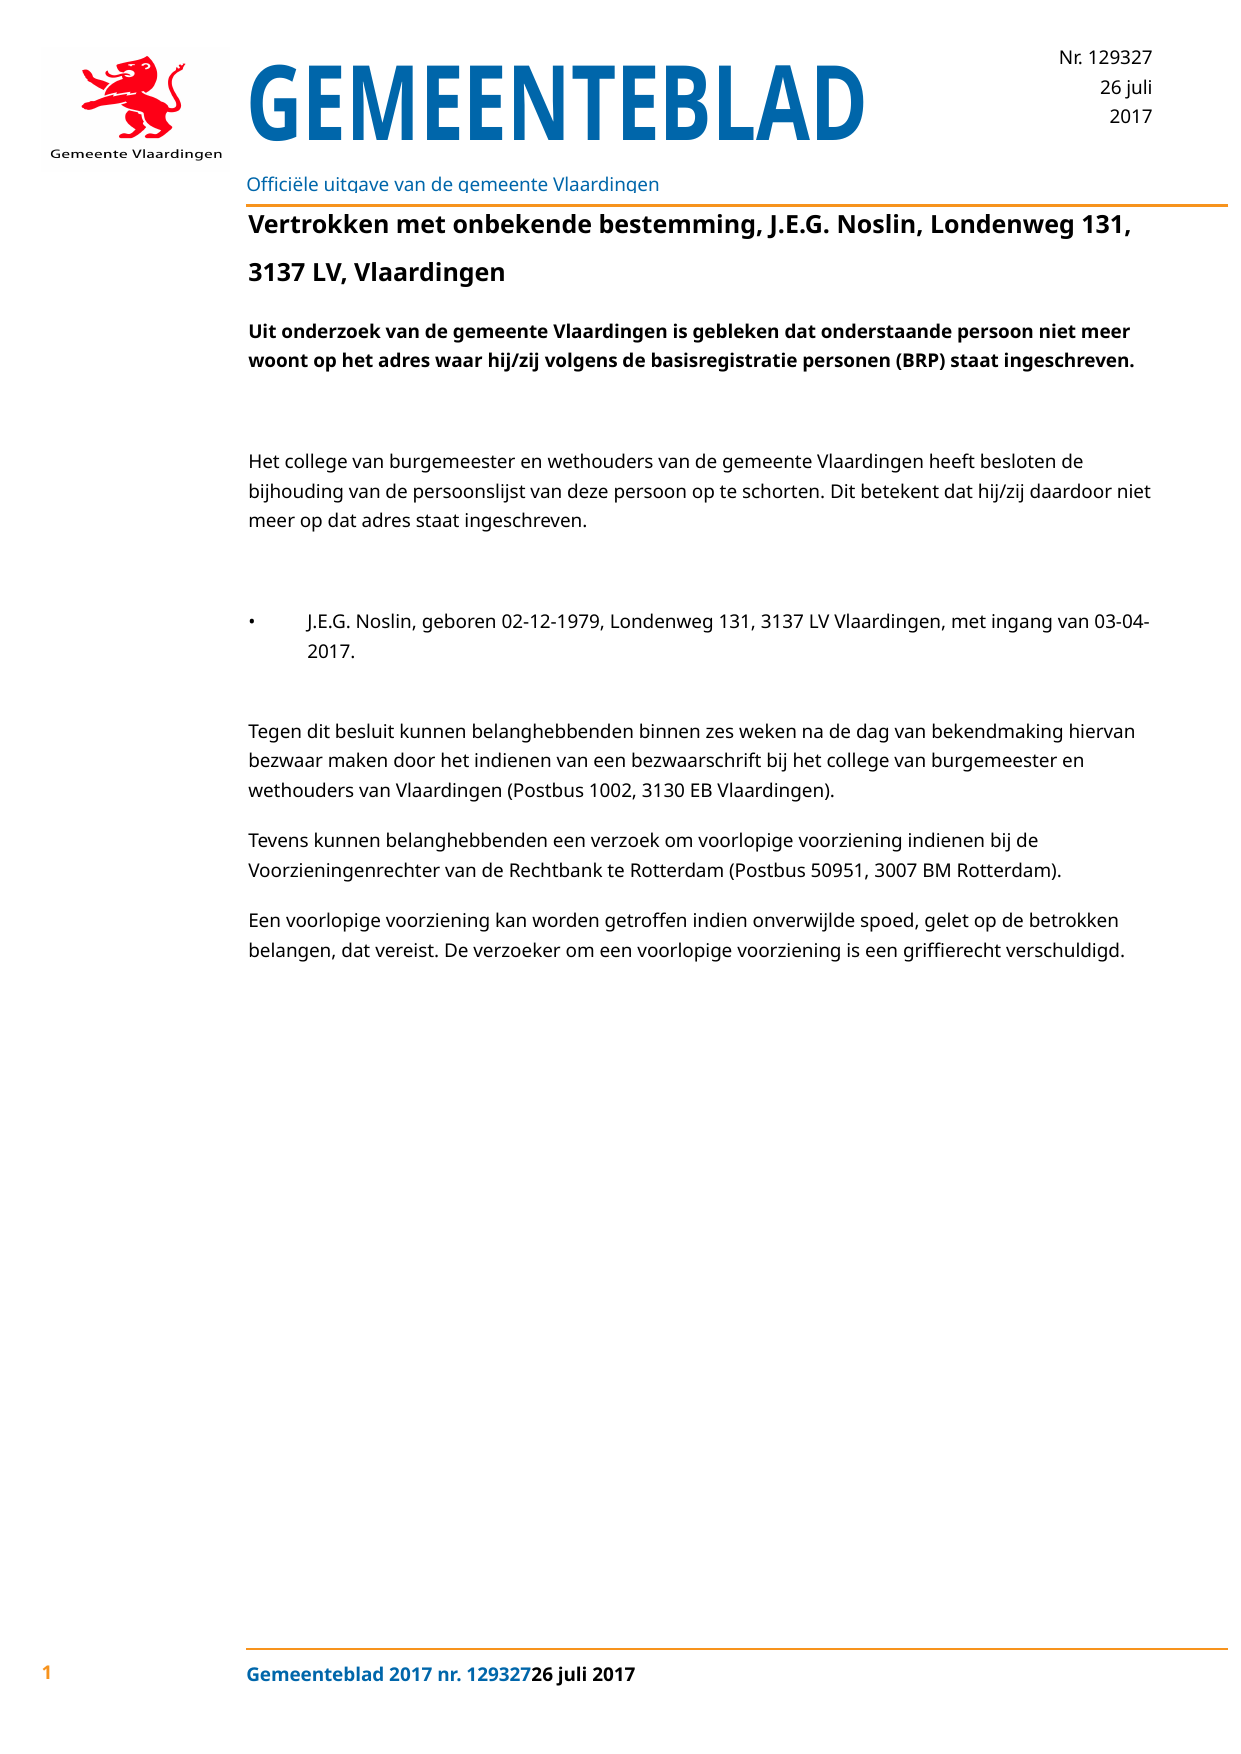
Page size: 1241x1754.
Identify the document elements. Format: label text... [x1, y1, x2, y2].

text Een voorlopige voorziening kan worden getroffen indien onverwijlde spoed, gelet op de betrokken belangen, dat vereist. De verzoeker om een voorlopige voorziening is een griffierecht verschuldigd. [248, 907, 1152, 963]
text Vertrokken met onbekende bestemming, J.E.G. Noslin, Londenweg 131, 3137 LV, Vlaardingen [248, 207, 1152, 288]
text Tegen dit besluit kunnen belanghebbenden binnen zes weken na de dag van bekendmaking hiervan bezwaar maken door het indienen van een bezwaarschrift bij het college van burgemeester en wethouders van Vlaardingen (Postbus 1002, 3130 EB Vlaardingen). [248, 718, 1152, 803]
text Het college van burgemeester en wethouders van de gemeente Vlaardingen heeft besloten de bijhouding van de persoonslijst van deze persoon op te schorten. Dit betekent dat hij/zij daardoor niet meer op dat adres staat ingeschreven. [248, 448, 1152, 533]
text Uit onderzoek van de gemeente Vlaardingen is gebleken dat onderstaande persoon niet meer woont op het adres waar hij/zij volgens de basisregistratie personen (BRP) staat ingeschreven. [248, 318, 1152, 373]
list J.E.G. Noslin, geboren 02-12-1979, Londenweg 131, 3137 LV Vlaardingen, met ingang van 03-04-2017. [248, 608, 1152, 664]
picture [41, 47, 231, 172]
text Tevens kunnen belanghebbenden een verzoek om voorlopige voorziening indienen bij de Voorzieningenrechter van de Rechtbank te Rotterdam (Postbus 50951, 3007 BM Rotterdam). [248, 827, 1152, 883]
